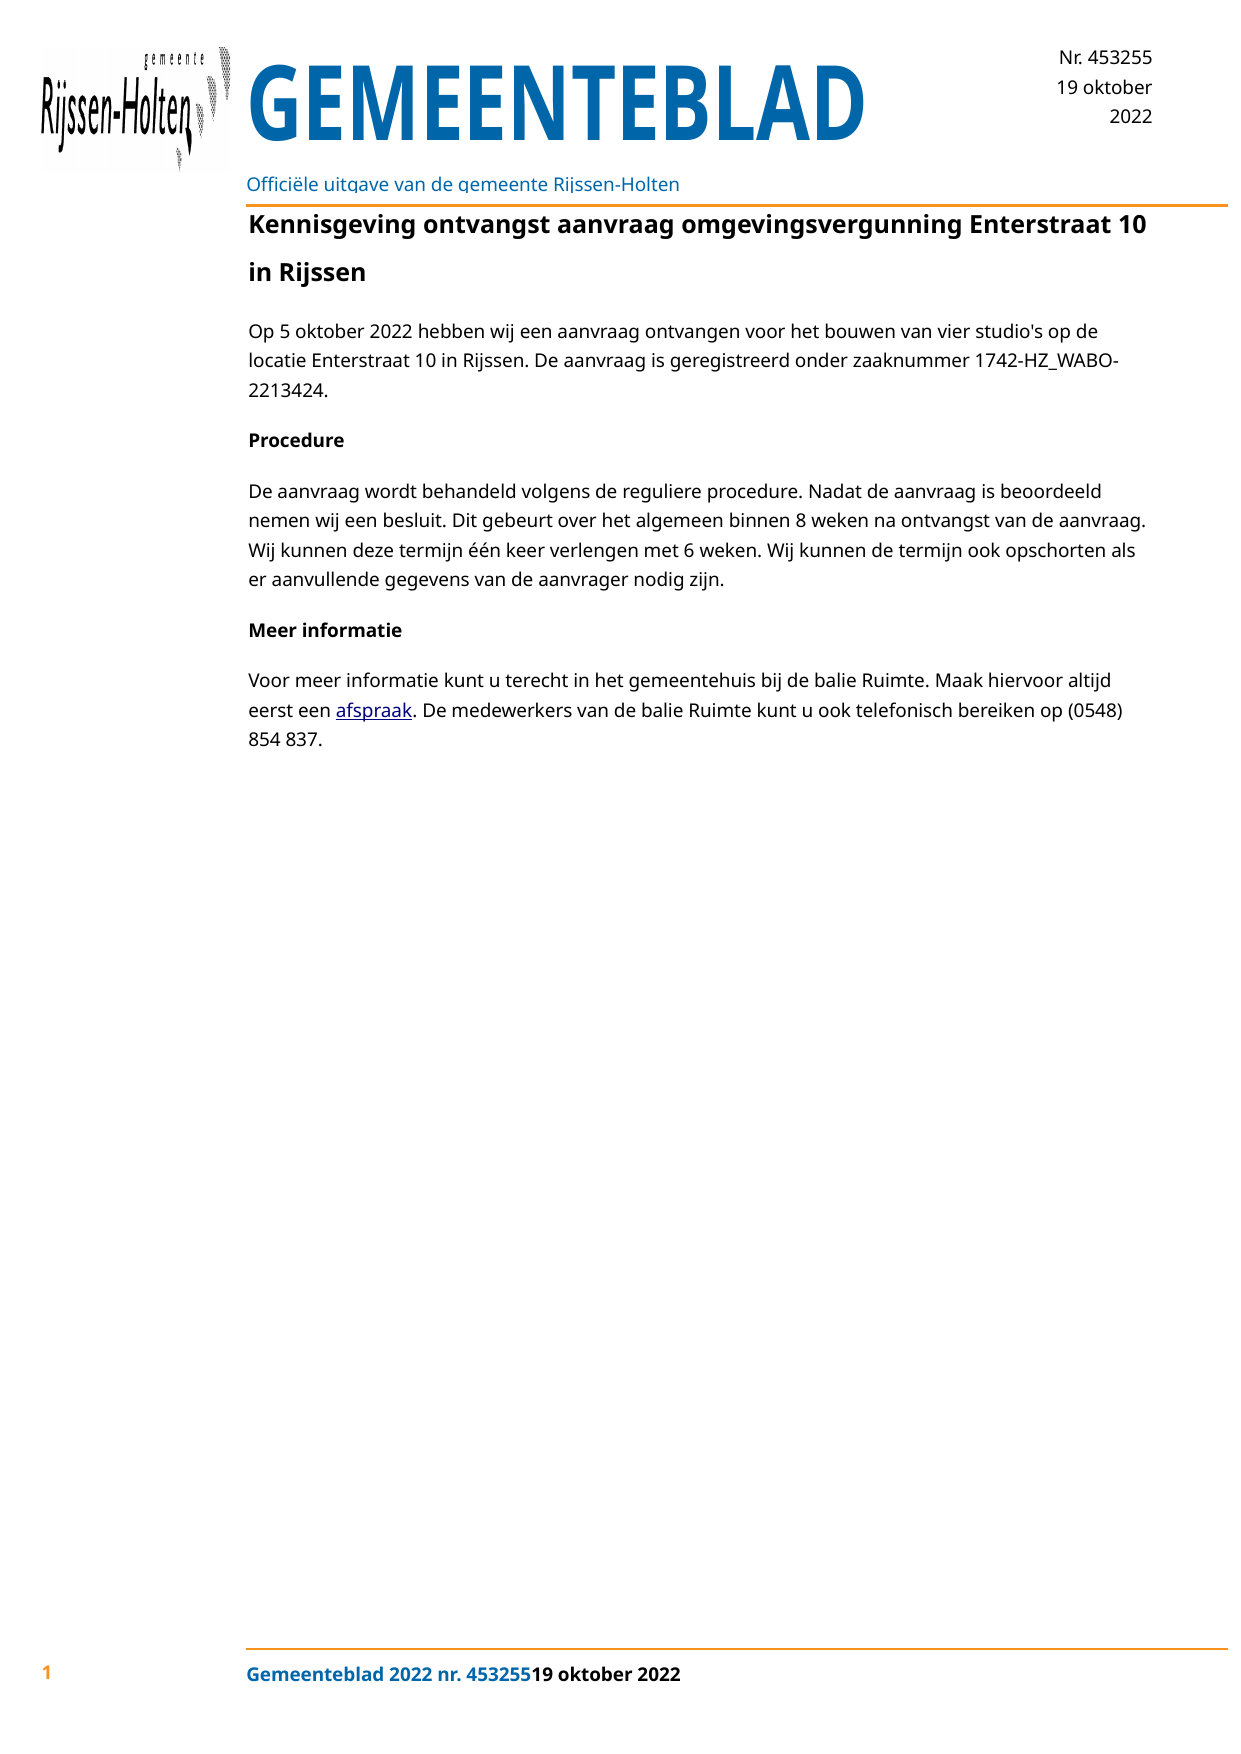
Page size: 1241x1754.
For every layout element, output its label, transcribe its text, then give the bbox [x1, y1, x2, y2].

text Voor meer informatie kunt u terecht in het gemeentehuis bij de balie Ruimte. Maak hiervoor altijd eerst een afspraak. De medewerkers van de balie Ruimte kunt u ook telefonisch bereiken op (0548) 854 837. [248, 667, 1152, 752]
text Kennisgeving ontvangst aanvraag omgevingsvergunning Enterstraat 10 in Rijssen [248, 207, 1152, 288]
text Op 5 oktober 2022 hebben wij een aanvraag ontvangen voor het bouwen van vier studio's op de locatie Enterstraat 10 in Rijssen. De aanvraag is geregistreerd onder zaaknummer 1742-HZ_WABO-2213424. [248, 318, 1152, 403]
text De aanvraag wordt behandeld volgens de reguliere procedure. Nadat de aanvraag is beoordeeld nemen wij een besluit. Dit gebeurt over het algemeen binnen 8 weken na ontvangst van de aanvraag. Wij kunnen deze termijn één keer verlengen met 6 weken. Wij kunnen de termijn ook opschorten als er aanvullende gegevens van de aanvrager nodig zijn. [248, 478, 1152, 592]
text Procedure [248, 427, 1152, 453]
picture [41, 47, 231, 172]
text Meer informatie [248, 617, 1152, 643]
